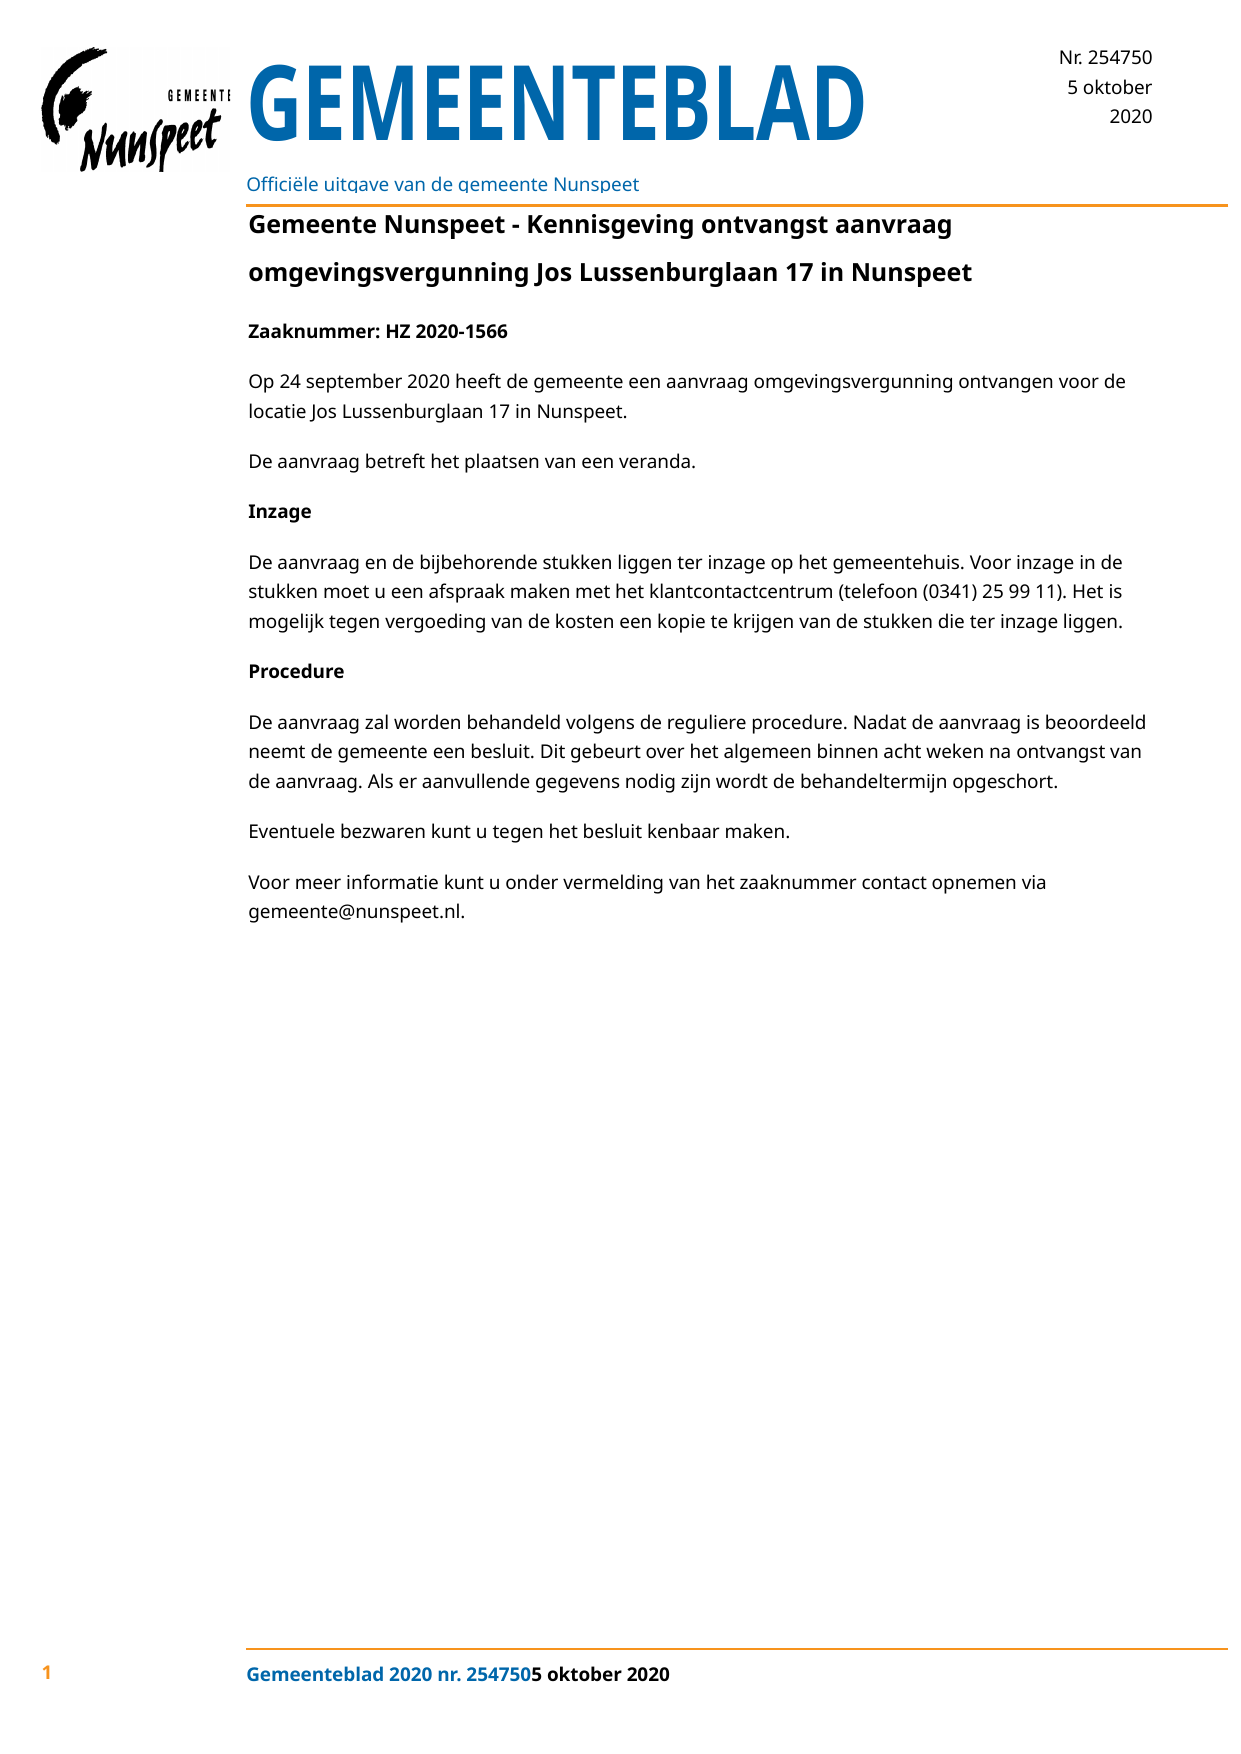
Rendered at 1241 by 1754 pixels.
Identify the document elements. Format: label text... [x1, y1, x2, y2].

picture [41, 47, 231, 172]
text De aanvraag zal worden behandeld volgens de reguliere procedure. Nadat de aanvraag is beoordeeld neemt de gemeente een besluit. Dit gebeurt over het algemeen binnen acht weken na ontvangst van de aanvraag. Als er aanvullende gegevens nodig zijn wordt de behandeltermijn opgeschort. [248, 709, 1152, 794]
text Eventuele bezwaren kunt u tegen het besluit kenbaar maken. [248, 819, 1152, 844]
text Procedure [248, 659, 1152, 684]
text Inzage [248, 499, 1152, 524]
text De aanvraag en de bijbehorende stukken liggen ter inzage op het gemeentehuis. Voor inzage in de stukken moet u een afspraak maken met het klantcontactcentrum (telefoon (0341) 25 99 11). Het is mogelijk tegen vergoeding van de kosten een kopie te krijgen van de stukken die ter inzage liggen. [248, 549, 1152, 634]
text Zaaknummer: HZ 2020-1566 [248, 318, 1152, 344]
text De aanvraag betreft het plaatsen van een veranda. [248, 448, 1152, 474]
text Gemeente Nunspeet - Kennisgeving ontvangst aanvraag omgevingsvergunning Jos Lussenburglaan 17 in Nunspeet [248, 207, 1152, 288]
text Op 24 september 2020 heeft de gemeente een aanvraag omgevingsvergunning ontvangen voor de locatie Jos Lussenburglaan 17 in Nunspeet. [248, 368, 1152, 424]
text Voor meer informatie kunt u onder vermelding van het zaaknummer contact opnemen via gemeente@nunspeet.nl. [248, 869, 1152, 924]
